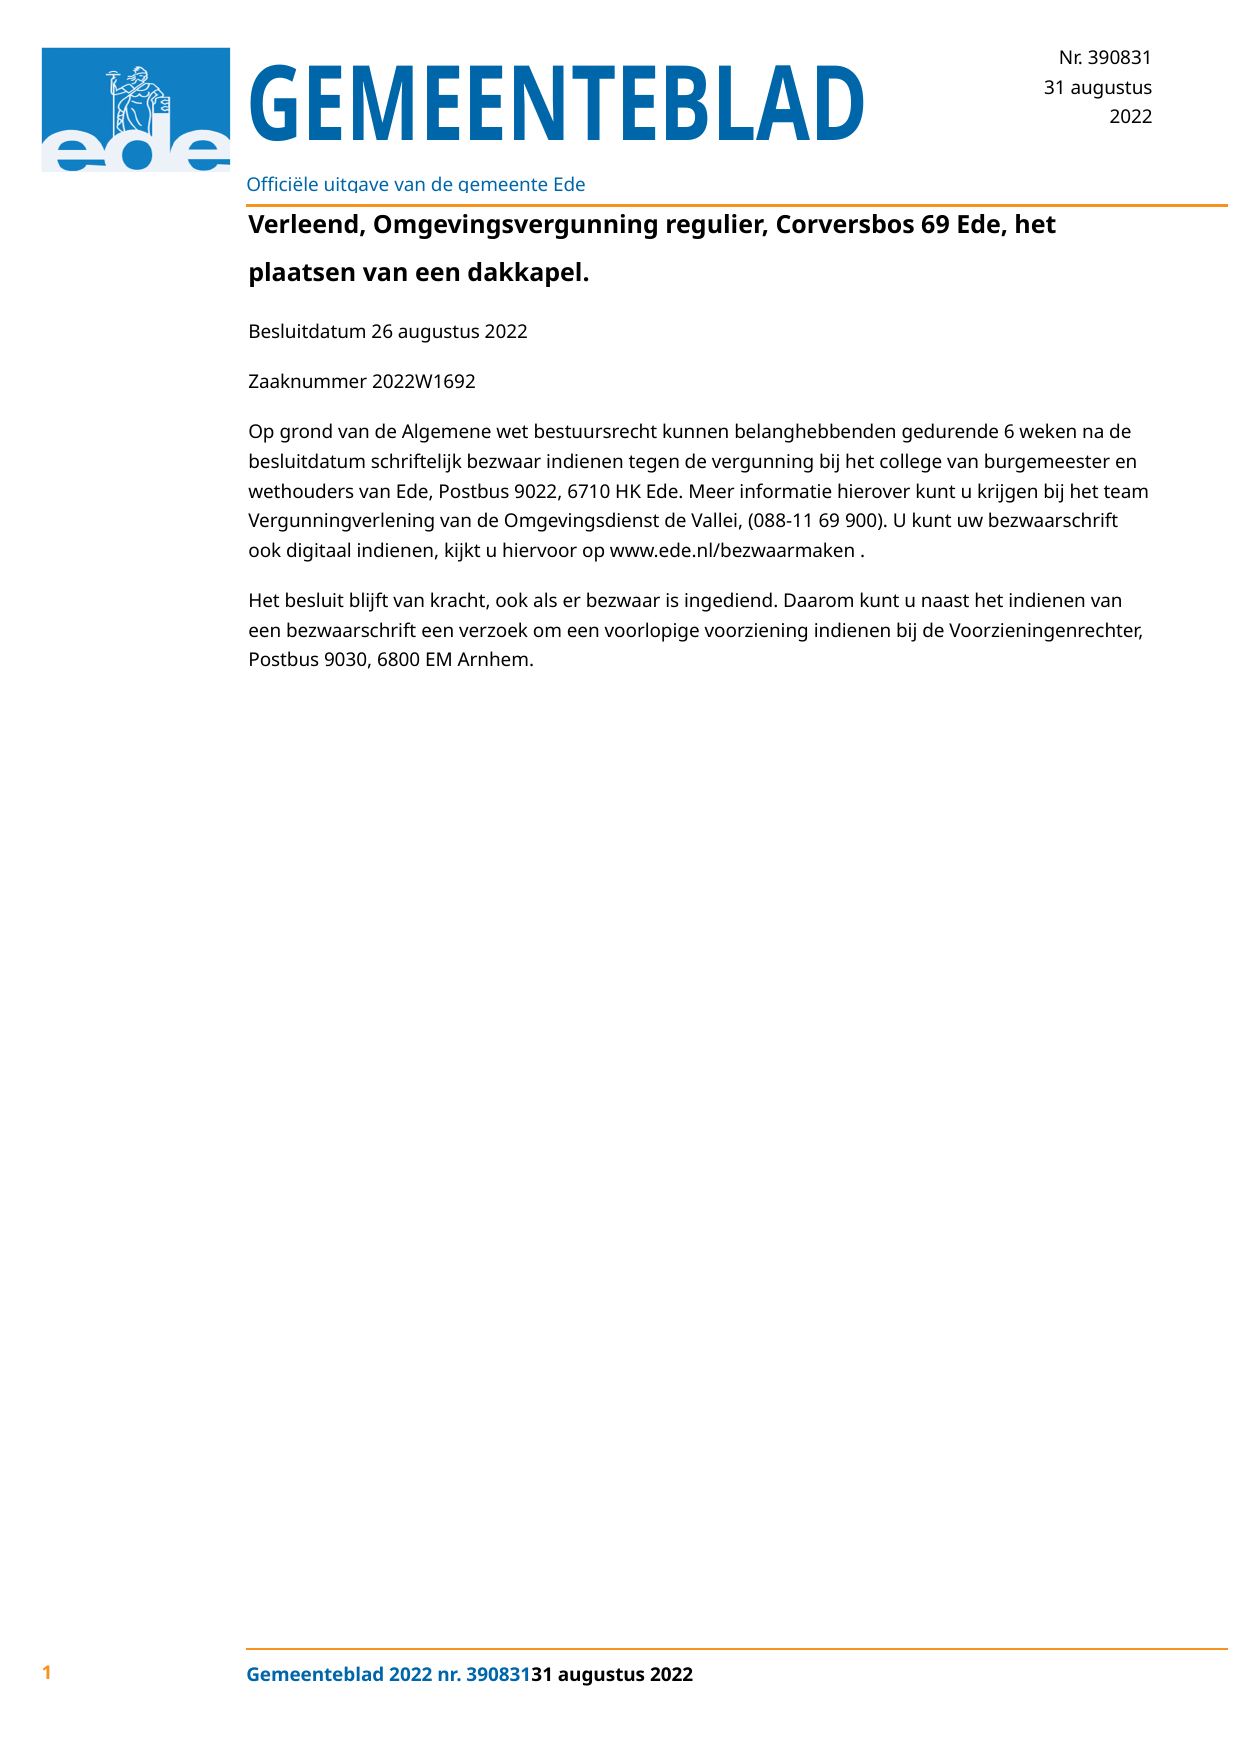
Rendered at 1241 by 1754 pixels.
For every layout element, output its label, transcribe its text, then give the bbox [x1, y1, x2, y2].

text Besluitdatum 26 augustus 2022 [248, 318, 1152, 344]
text Op grond van de Algemene wet bestuursrecht kunnen belanghebbenden gedurende 6 weken na de besluitdatum schriftelijk bezwaar indienen tegen de vergunning bij het college van burgemeester en wethouders van Ede, Postbus 9022, 6710 HK Ede. Meer informatie hierover kunt u krijgen bij het team Vergunningverlening van de Omgevingsdienst de Vallei, (088-11 69 900). U kunt uw bezwaarschrift ook digitaal indienen, kijkt u hiervoor op www.ede.nl/bezwaarmaken . [248, 419, 1152, 563]
text Zaaknummer 2022W1692 [248, 368, 1152, 394]
picture [41, 47, 231, 172]
text Verleend, Omgevingsvergunning regulier, Corversbos 69 Ede, het plaatsen van een dakkapel. [248, 207, 1152, 288]
text Het besluit blijft van kracht, ook als er bezwaar is ingediend. Daarom kunt u naast het indienen van een bezwaarschrift een verzoek om een voorlopige voorziening indienen bij de Voorzieningenrechter, Postbus 9030, 6800 EM Arnhem. [248, 587, 1152, 672]
